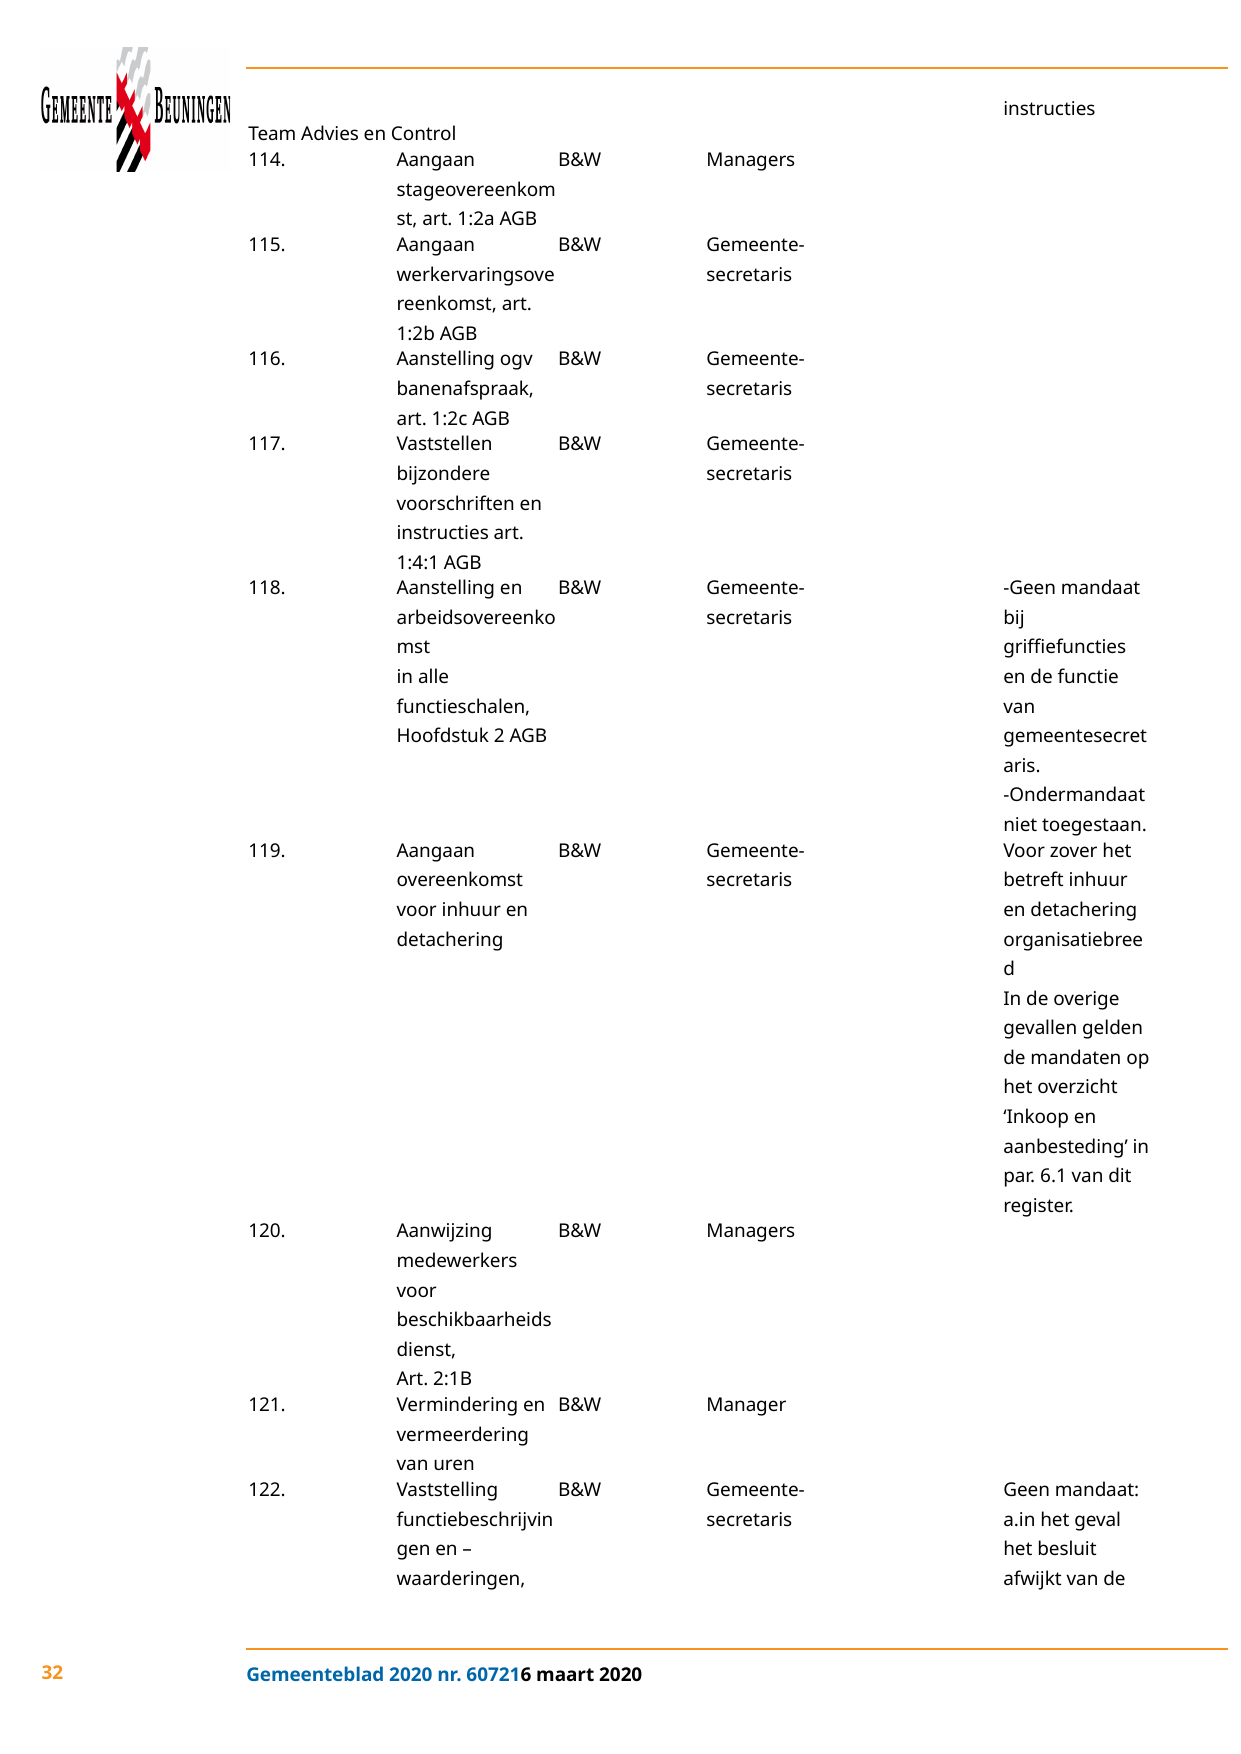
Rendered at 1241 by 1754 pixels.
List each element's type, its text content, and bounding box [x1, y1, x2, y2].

table_header [396, 95, 558, 121]
table_cell 116. [248, 346, 396, 431]
table_cell -Geen mandaat bij griffiefuncties en de functie van gemeentesecretaris. -Ondermandaat niet toegestaan. [1003, 575, 1152, 837]
table_cell 119. [248, 837, 396, 1218]
table_header [558, 95, 706, 121]
table_cell B&W [558, 431, 706, 574]
table_cell Gemeente-secretaris [706, 431, 855, 574]
table_cell [558, 121, 706, 146]
table_cell [855, 1476, 1003, 1591]
table_cell [855, 575, 1003, 837]
table_cell [855, 146, 1003, 231]
table_cell [1003, 431, 1152, 574]
table_cell Vermindering en vermeerdering van uren [396, 1391, 558, 1476]
table_cell [855, 1391, 1003, 1476]
table_cell B&W [558, 1218, 706, 1391]
picture [41, 47, 231, 172]
table_cell [1003, 231, 1152, 346]
table_cell [706, 121, 855, 146]
table_cell 118. [248, 575, 396, 837]
table_cell Vaststelling functiebeschrijvingen en –waarderingen, [396, 1476, 558, 1591]
table_cell [1003, 1218, 1152, 1391]
table_cell B&W [558, 1391, 706, 1476]
table_cell Aangaan overeenkomst voor inhuur en detachering [396, 837, 558, 1218]
table_cell Gemeente-secretaris [706, 575, 855, 837]
table_cell [1003, 146, 1152, 231]
table_cell Team Advies en Control [248, 121, 558, 146]
table_cell Aangaan stageovereenkomst, art. 1:2a AGB [396, 146, 558, 231]
table_cell Gemeente-secretaris [706, 837, 855, 1218]
table_cell Aanstelling ogv banenafspraak, art. 1:2c AGB [396, 346, 558, 431]
table_cell Manager [706, 1391, 855, 1476]
table_cell Gemeente-secretaris [706, 346, 855, 431]
table_cell Gemeente-secretaris [706, 1476, 855, 1591]
table_cell [855, 431, 1003, 574]
table_cell Voor zover het betreft inhuur en detachering organisatiebreed In de overige gevallen gelden de mandaten op het overzicht ‘Inkoop en aanbesteding’ in par. 6.1 van dit register. [1003, 837, 1152, 1218]
table_cell 121. [248, 1391, 396, 1476]
table_cell B&W [558, 346, 706, 431]
table_cell 117. [248, 431, 396, 574]
table_cell B&W [558, 231, 706, 346]
table_header [248, 95, 396, 121]
table_cell [1003, 1391, 1152, 1476]
table_cell 122. [248, 1476, 396, 1591]
table_cell Vaststellen bijzondere voorschriften en instructies art. 1:4:1 AGB [396, 431, 558, 574]
table_cell [1003, 121, 1152, 146]
table_cell Gemeente-secretaris [706, 231, 855, 346]
table_cell 114. [248, 146, 396, 231]
table_cell B&W [558, 575, 706, 837]
table_cell 115. [248, 231, 396, 346]
table_cell B&W [558, 146, 706, 231]
table_cell [855, 346, 1003, 431]
table_header [706, 95, 855, 121]
table_cell Aanwijzing medewerkers voor beschikbaarheidsdienst, Art. 2:1B [396, 1218, 558, 1391]
table_cell Aangaan werkervaringsovereenkomst, art. 1:2b AGB [396, 231, 558, 346]
table_cell 120. [248, 1218, 396, 1391]
table_cell [855, 837, 1003, 1218]
table_cell Managers [706, 1218, 855, 1391]
table_cell [855, 231, 1003, 346]
table_cell [855, 1218, 1003, 1391]
table_cell Managers [706, 146, 855, 231]
table_cell B&W [558, 837, 706, 1218]
table_cell B&W [558, 1476, 706, 1591]
table_cell [855, 121, 1003, 146]
table_cell Aanstelling en arbeidsovereenkomst in alle functieschalen, Hoofdstuk 2 AGB [396, 575, 558, 837]
table_cell Geen mandaat: a.in het geval het besluit afwijkt van de [1003, 1476, 1152, 1591]
table_header [855, 95, 1003, 121]
table_header instructies [1003, 95, 1152, 121]
table_cell [1003, 346, 1152, 431]
